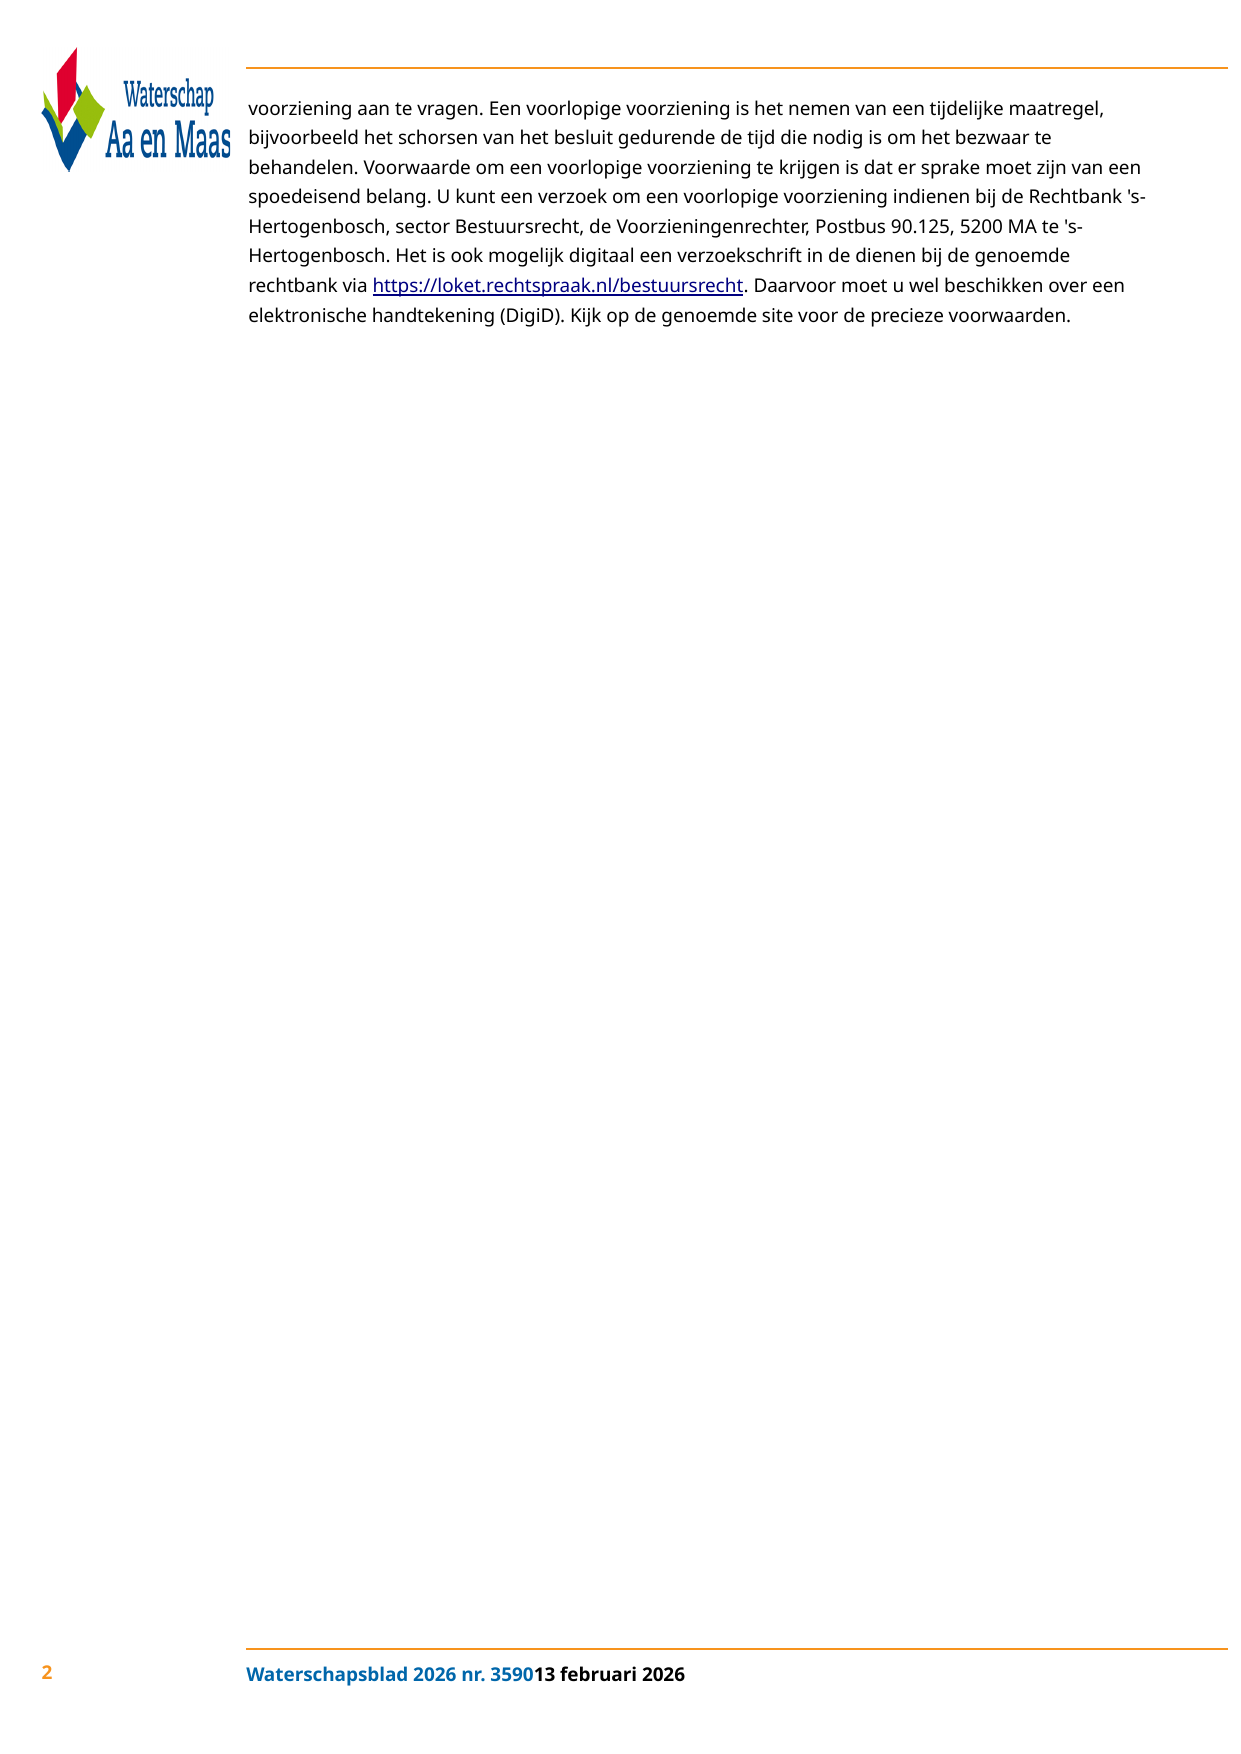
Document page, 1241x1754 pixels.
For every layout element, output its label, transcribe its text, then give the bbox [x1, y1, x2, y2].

text voorziening aan te vragen. Een voorlopige voorziening is het nemen van een tijdelijke maatregel, bijvoorbeeld het schorsen van het besluit gedurende de tijd die nodig is om het bezwaar te behandelen. Voorwaarde om een voorlopige voorziening te krijgen is dat er sprake moet zijn van een spoedeisend belang. U kunt een verzoek om een voorlopige voorziening indienen bij de Rechtbank 's-Hertogenbosch, sector Bestuursrecht, de Voorzieningenrechter, Postbus 90.125, 5200 MA te 's-Hertogenbosch. Het is ook mogelijk digitaal een verzoekschrift in de dienen bij de genoemde rechtbank via https://loket.rechtspraak.nl/bestuursrecht. Daarvoor moet u wel beschikken over een elektronische handtekening (DigiD). Kijk op de genoemde site voor de precieze voorwaarden. [248, 95, 1152, 328]
picture [41, 47, 231, 172]
